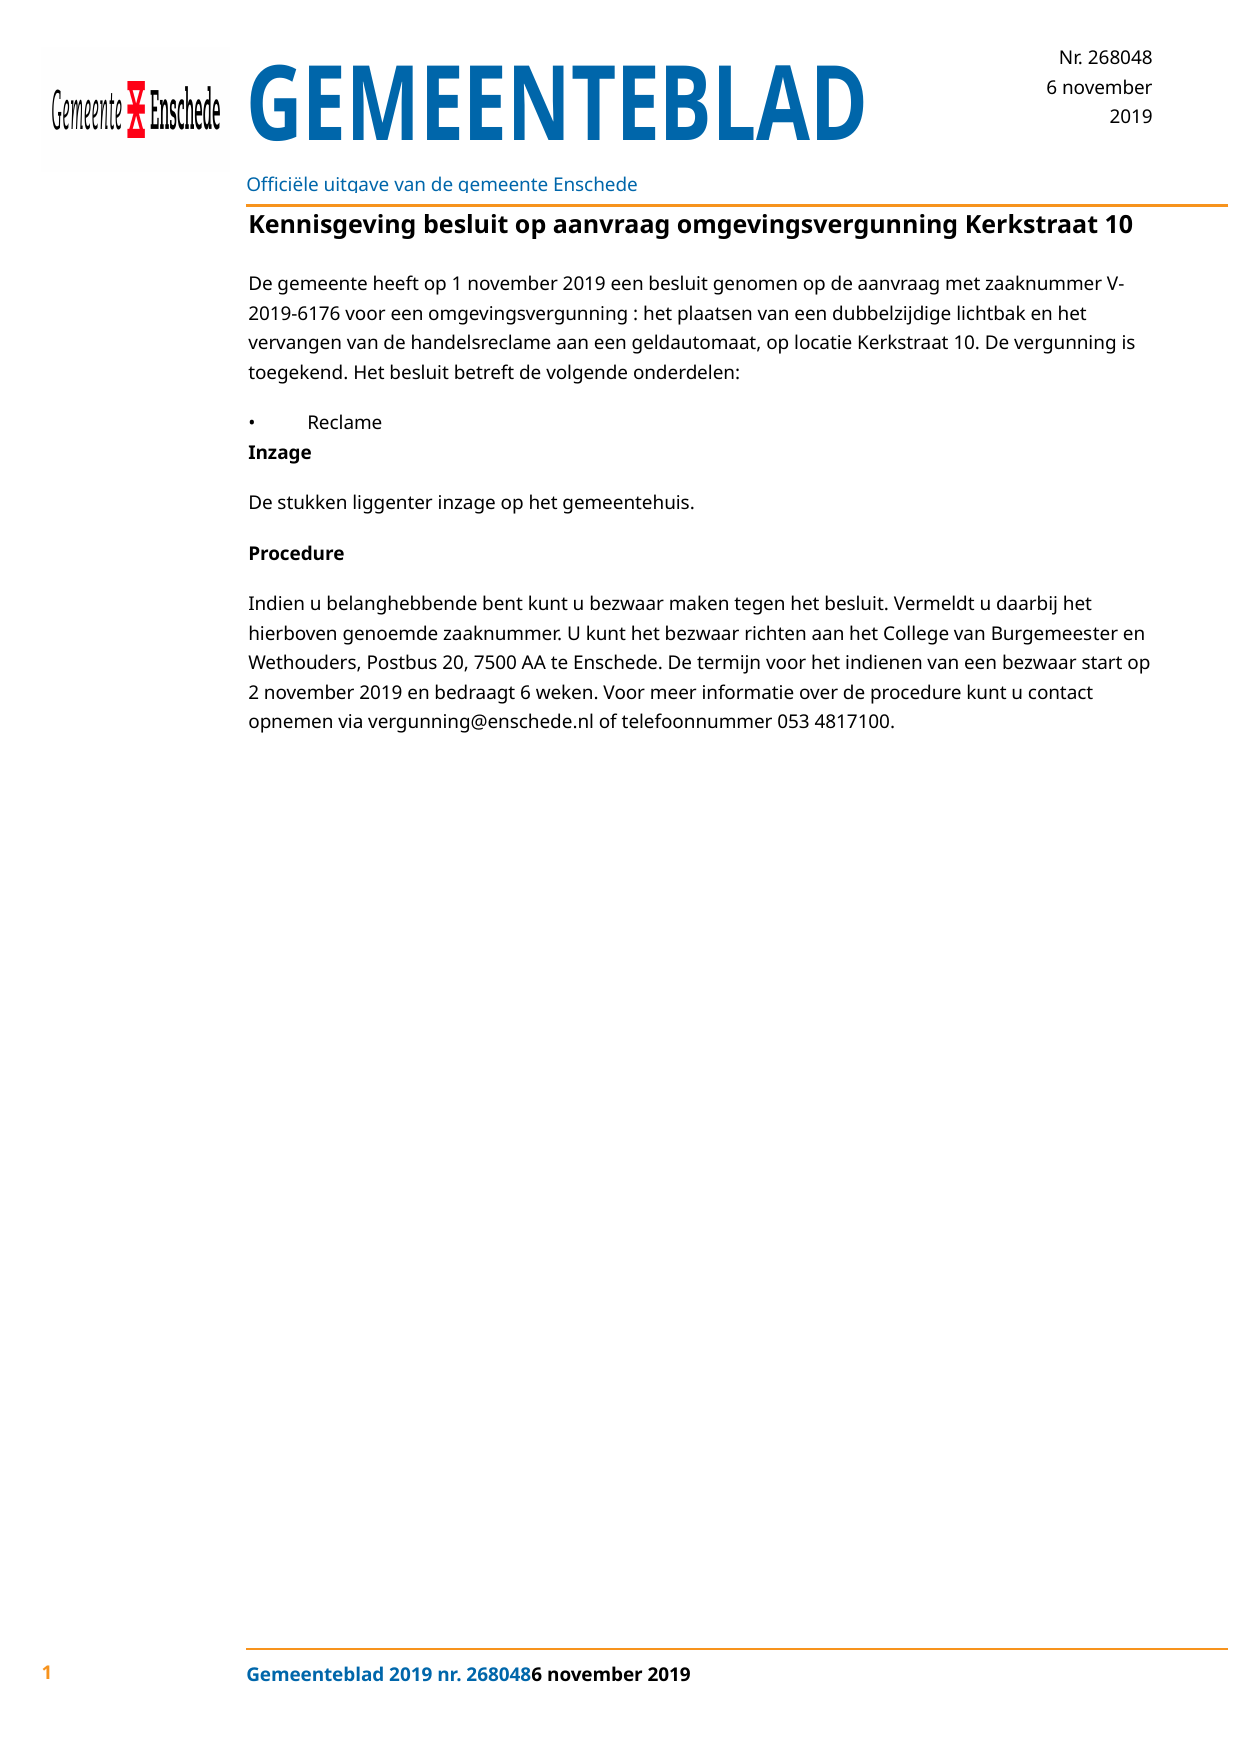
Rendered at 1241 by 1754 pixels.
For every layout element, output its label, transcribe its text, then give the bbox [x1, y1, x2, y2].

text De stukken liggenter inzage op het gemeentehuis. [248, 489, 1152, 515]
text Procedure [248, 540, 1152, 566]
picture [41, 47, 231, 172]
list Reclame [248, 409, 1152, 435]
text Indien u belanghebbende bent kunt u bezwaar maken tegen het besluit. Vermeldt u daarbij het hierboven genoemde zaaknummer. U kunt het bezwaar richten aan het College van Burgemees­ter en Wethouders, Postbus 20, 7500 AA te Enschede. De termijn voor het indienen van een bezwaar start op 2 november 2019 en bedraagt 6 weken. Voor meer informatie over de procedure kunt u contact opnemen via vergunning@enschede.nl of telefoonnummer 053 4817100. [248, 590, 1152, 734]
text De gemeente heeft op 1 november 2019 een besluit genomen op de aanvraag met zaaknummer V-2019-6176 voor een omgevingsvergunning : het plaatsen van een dubbelzijdige lichtbak en het vervangen van de handelsreclame aan een geldautomaat, op locatie Kerkstraat 10. De vergunning is toegekend. Het besluit betreft de volgende onderdelen: [248, 270, 1152, 385]
text Kennisgeving besluit op aanvraag omgevingsvergunning Kerkstraat 10 [248, 207, 1152, 241]
text Inzage [248, 439, 1152, 465]
